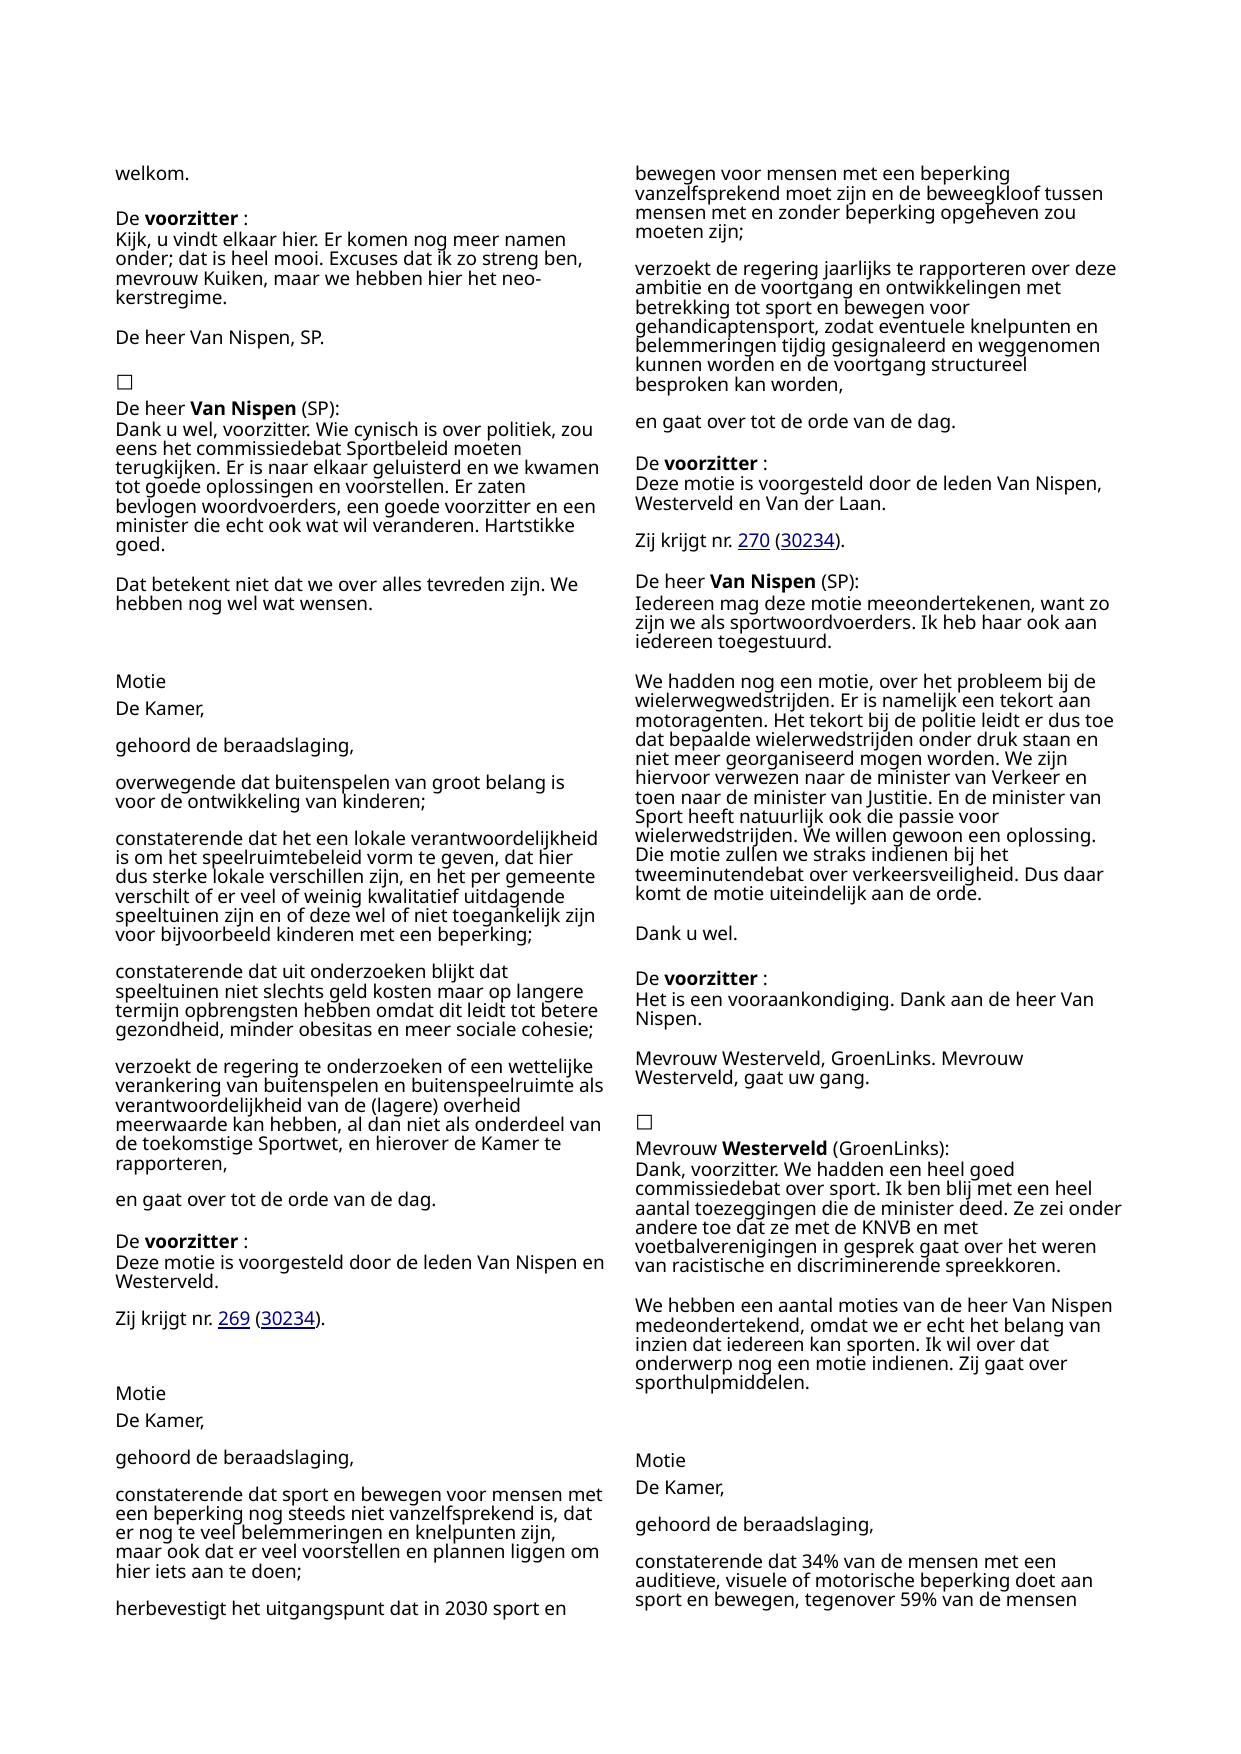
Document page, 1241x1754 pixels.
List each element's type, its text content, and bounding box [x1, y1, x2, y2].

text Motie [635, 1447, 1125, 1473]
text Dat betekent niet dat we over alles tevreden zijn. We hebben nog wel wat wensen. [115, 576, 605, 615]
text Kijk, u vindt elkaar hier. Er komen nog meer namen onder; dat is heel mooi. Excuses dat ik zo streng ben, mevrouw Kuiken, maar we hebben hier het neo-kerstregime. [115, 231, 605, 308]
text Deze motie is voorgesteld door de leden Van Nispen, Westerveld en Van der Laan. [635, 475, 1125, 514]
text We hadden nog een motie, over het probleem bij de wielerwegwedstrijden. Er is namelijk een tekort aan motoragenten. Het tekort bij de politie leidt er dus toe dat bepaalde wielerwedstrijden onder druk staan en niet meer georganiseerd mogen worden. We zijn hiervoor verwezen naar de minister van Verkeer en toen naar de minister van Justitie. En de minister van Sport heeft natuurlijk ook die passie voor wielerwedstrijden. We willen gewoon een oplossing. Die motie zullen we straks indienen bij het tweeminutendebat over verkeersveiligheid. Dus daar komt de motie uiteindelijk aan de orde. [635, 673, 1125, 904]
text Zij krijgt nr. 269 (30234). [115, 1310, 605, 1330]
text De voorzitter : [115, 205, 605, 231]
text De voorzitter : [635, 965, 1125, 991]
text herbevestigt het uitgangspunt dat in 2030 sport en [115, 1600, 605, 1619]
text constaterende dat sport en bewegen voor mensen met een beperking nog steeds niet vanzelfsprekend is, dat er nog te veel belemmeringen en knelpunten zijn, maar ook dat er veel voorstellen en plannen liggen om hier iets aan te doen; [115, 1486, 605, 1582]
text De voorzitter : [115, 1228, 605, 1254]
text De heer Van Nispen (SP): [115, 395, 605, 421]
text Deze motie is voorgesteld door de leden Van Nispen en Westerveld. [115, 1254, 605, 1293]
text gehoord de beraadslaging, [115, 1449, 605, 1468]
text gehoord de beraadslaging, [115, 737, 605, 756]
text De Kamer, [115, 700, 605, 719]
text verzoekt de regering jaarlijks te rapporteren over deze ambitie en de voortgang en ontwikkelingen met betrekking tot sport en bewegen voor gehandicaptensport, zodat eventuele knelpunten en belemmeringen tijdig gesignaleerd en weggenomen kunnen worden en de voortgang structureel besproken kan worden, [635, 260, 1125, 395]
text welkom. [115, 165, 605, 184]
text overwegende dat buitenspelen van groot belang is voor de ontwikkeling van kinderen; [115, 774, 605, 812]
text gehoord de beraadslaging, [635, 1516, 1125, 1535]
text We hebben een aantal moties van de heer Van Nispen medeondertekend, omdat we er echt het belang van inzien dat iedereen kan sporten. Ik wil over dat onderwerp nog een motie indienen. Zij gaat over sporthulpmiddelen. [635, 1297, 1125, 1394]
text constaterende dat uit onderzoeken blijkt dat speeltuinen niet slechts geld kosten maar op langere termijn opbrengsten hebben omdat dit leidt tot betere gezondheid, minder obesitas en meer sociale cohesie; [115, 963, 605, 1040]
text De voorzitter : [635, 450, 1125, 475]
text De Kamer, [115, 1412, 605, 1431]
text De heer Van Nispen (SP): [635, 569, 1125, 594]
text Mevrouw Westerveld, GroenLinks. Mevrouw Westerveld, gaat uw gang. [635, 1050, 1125, 1089]
text Mevrouw Westerveld (GroenLinks): [635, 1135, 1125, 1161]
text en gaat over tot de orde van de dag. [635, 413, 1125, 432]
text verzoekt de regering te onderzoeken of een wettelijke verankering van buitenspelen en buitenspeelruimte als verantwoordelijkheid van de (lagere) overheid meerwaarde kan hebben, al dan niet als onderdeel van de toekomstige Sportwet, en hierover de Kamer te rapporteren, [115, 1058, 605, 1174]
text constaterende dat 34% van de mensen met een auditieve, visuele of motorische beperking doet aan sport en bewegen, tegenover 59% van de mensen [635, 1553, 1125, 1611]
text Dank u wel. [635, 925, 1125, 944]
text Iedereen mag deze motie meeondertekenen, want zo zijn we als sportwoordvoerders. Ik heb haar ook aan iedereen toegestuurd. [635, 594, 1125, 652]
text Dank u wel, voorzitter. Wie cynisch is over politiek, zou eens het commissiedebat Sportbeleid moeten terugkijken. Er is naar elkaar geluisterd en we kwamen tot goede oplossingen en voorstellen. Er zaten bevlogen woordvoerders, een goede voorzitter en een minister die echt ook wat wil veranderen. Hartstikke goed. [115, 421, 605, 555]
text De heer Van Nispen, SP. [115, 329, 605, 348]
text bewegen voor mensen met een beperking vanzelfsprekend moet zijn en de beweegkloof tussen mensen met en zonder beperking opgeheven zou moeten zijn; [635, 165, 1125, 242]
text ⬜ [115, 369, 605, 395]
text constaterende dat het een lokale verantwoordelijkheid is om het speelruimtebeleid vorm te geven, dat hier dus sterke lokale verschillen zijn, en het per gemeente verschilt of er veel of weinig kwalitatief uitdagende speeltuinen zijn en of deze wel of niet toegankelijk zijn voor bijvoorbeeld kinderen met een beperking; [115, 830, 605, 946]
text Zij krijgt nr. 270 (30234). [635, 532, 1125, 551]
text Het is een vooraankondiging. Dank aan de heer Van Nispen. [635, 991, 1125, 1029]
text Motie [115, 668, 605, 694]
text De Kamer, [635, 1479, 1125, 1498]
text Motie [115, 1380, 605, 1406]
text Dank, voorzitter. We hadden een heel goed commissiedebat over sport. Ik ben blij met een heel aantal toezeggingen die de minister deed. Ze zei onder andere toe dat ze met de KNVB en met voetbalverenigingen in gesprek gaat over het weren van racistische en discriminerende spreekkoren. [635, 1161, 1125, 1277]
text en gaat over tot de orde van de dag. [115, 1191, 605, 1211]
text ⬜ [635, 1109, 1125, 1135]
